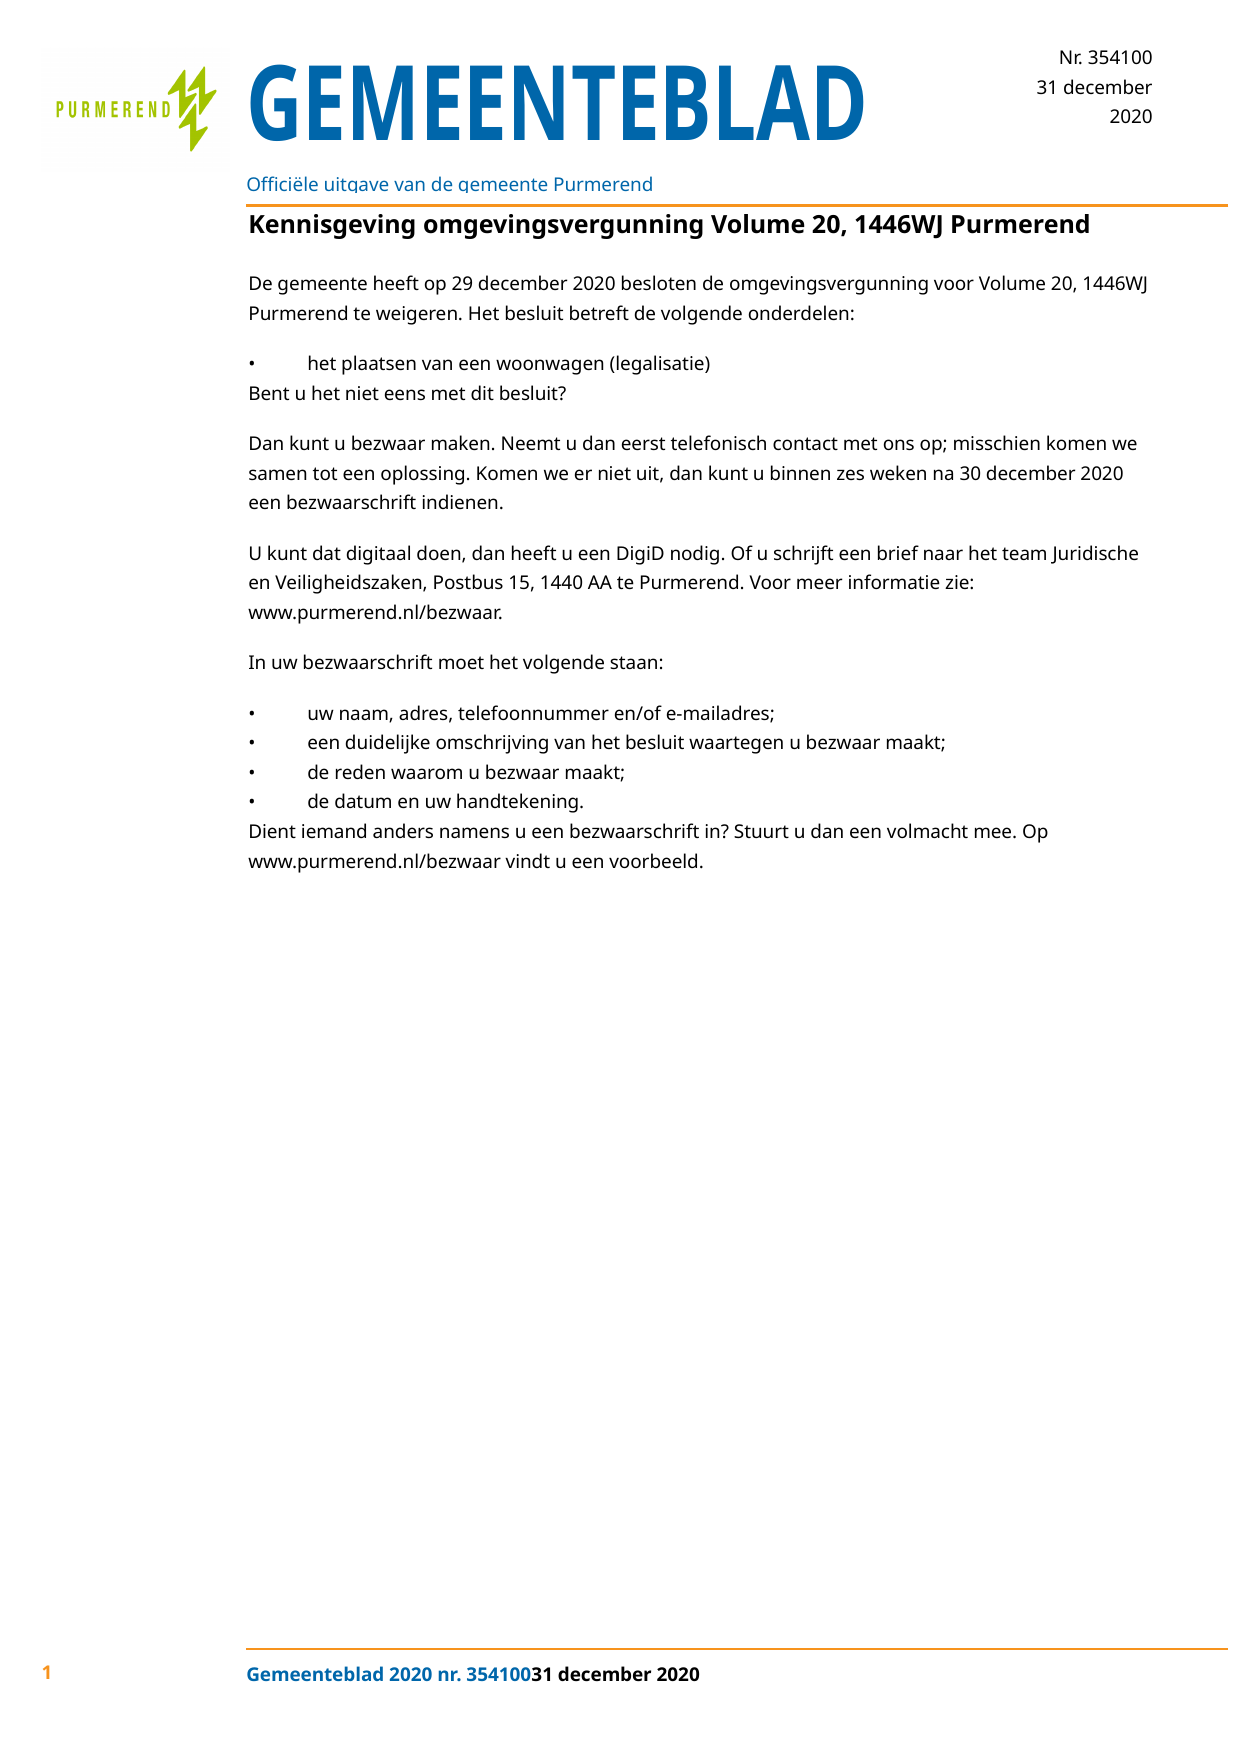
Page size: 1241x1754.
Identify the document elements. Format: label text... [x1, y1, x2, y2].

text Dan kunt u bezwaar maken. Neemt u dan eerst telefonisch contact met ons op; misschien komen we samen tot een oplossing. Komen we er niet uit, dan kunt u binnen zes weken na 30 december 2020 een bezwaarschrift indienen. [248, 430, 1152, 515]
text Bent u het niet eens met dit besluit? [248, 380, 1152, 406]
list het plaatsen van een woonwagen (legalisatie) [248, 350, 1152, 376]
list de reden waarom u bezwaar maakt; [248, 759, 1152, 785]
list uw naam, adres, telefoonnummer en/of e-mailadres; [248, 700, 1152, 726]
text U kunt dat digitaal doen, dan heeft u een DigiD nodig. Of u schrijft een brief naar het team Juridische en Veiligheidszaken, Postbus 15, 1440 AA te Purmerend. Voor meer informatie zie: www.purmerend.nl/bezwaar. [248, 540, 1152, 625]
text Kennisgeving omgevingsvergunning Volume 20, 1446WJ Purmerend [248, 207, 1152, 241]
picture [41, 47, 231, 172]
text De gemeente heeft op 29 december 2020 besloten de omgevingsvergunning voor Volume 20, 1446WJ Purmerend te weigeren. Het besluit betreft de volgende onderdelen: [248, 270, 1152, 326]
list de datum en uw handtekening. [248, 789, 1152, 814]
text Dient iemand anders namens u een bezwaarschrift in? Stuurt u dan een volmacht mee. Op www.purmerend.nl/bezwaar vindt u een voorbeeld. [248, 818, 1152, 873]
list een duidelijke omschrijving van het besluit waartegen u bezwaar maakt; [248, 729, 1152, 755]
text In uw bezwaarschrift moet het volgende staan: [248, 649, 1152, 675]
